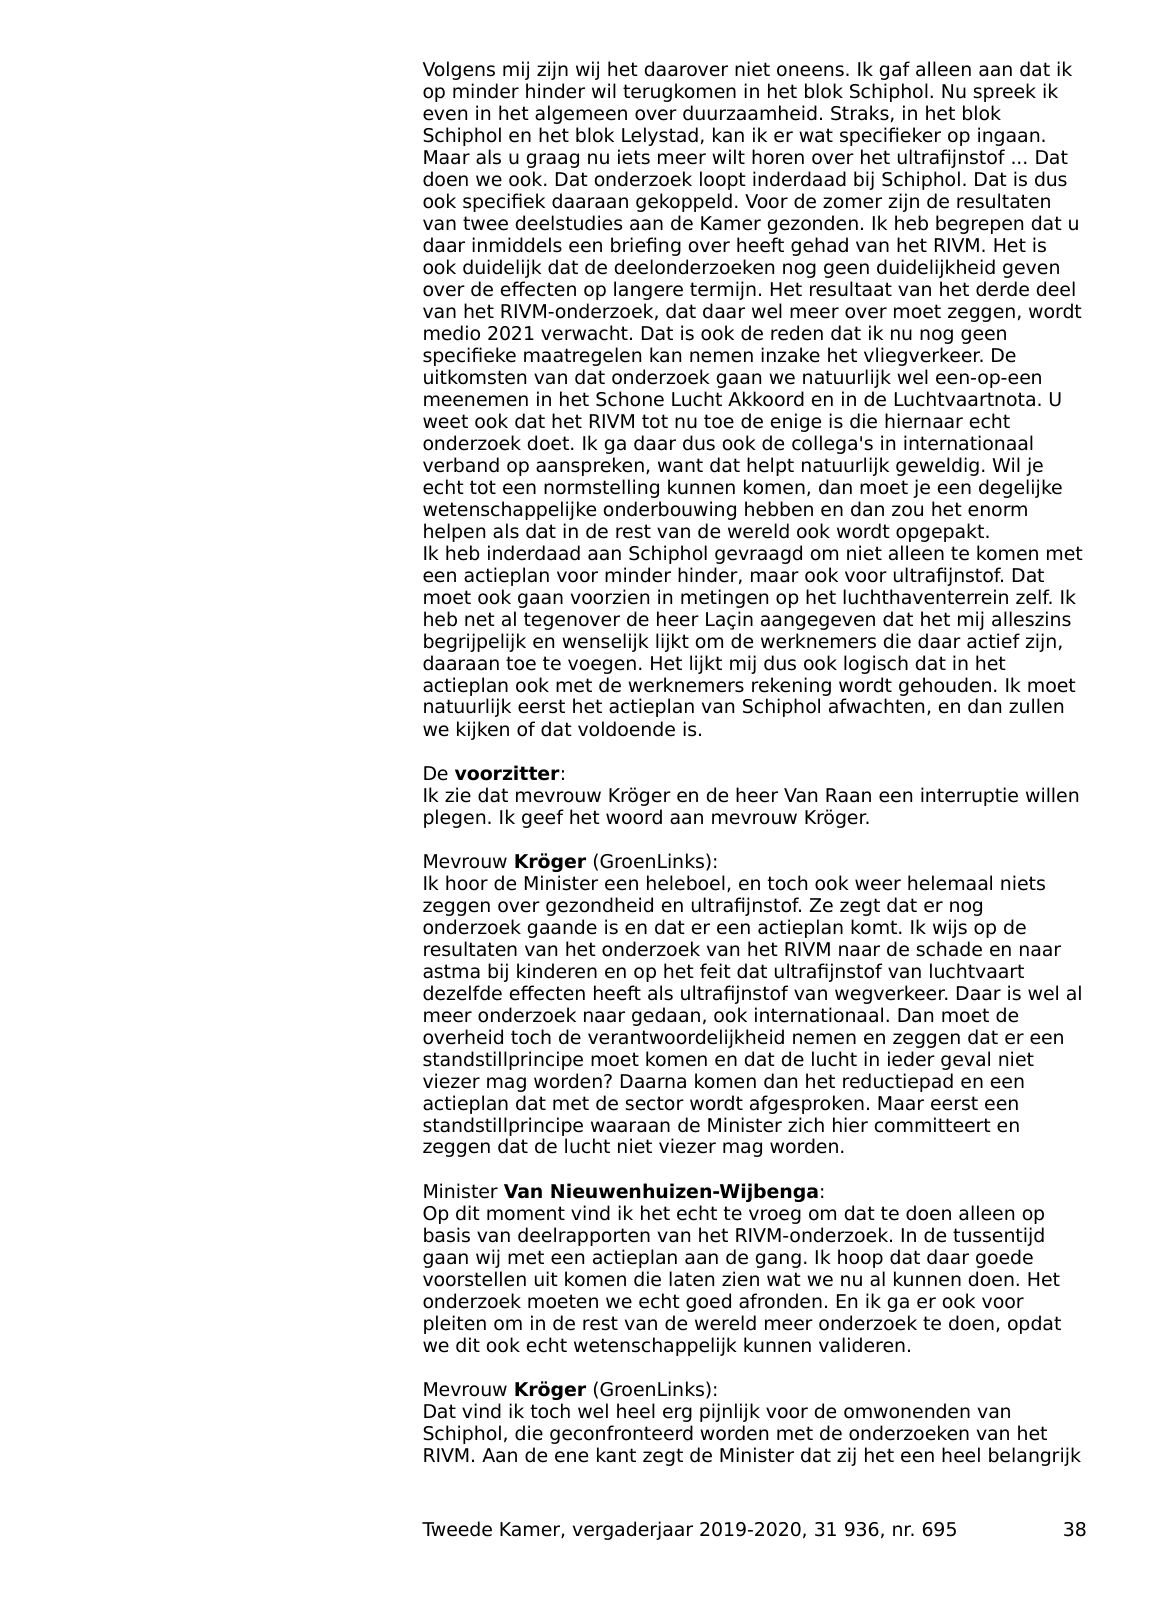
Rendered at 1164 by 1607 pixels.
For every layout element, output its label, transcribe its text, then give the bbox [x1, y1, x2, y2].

text Ik zie dat mevrouw Kröger en de heer Van Raan een interruptie willen plegen. Ik geef het woord aan mevrouw Kröger. [422, 784, 1087, 828]
text Ik hoor de Minister een heleboel, en toch ook weer helemaal niets zeggen over gezondheid en ultrafijnstof. Ze zegt dat er nog onderzoek gaande is en dat er een actieplan komt. Ik wijs op de resultaten van het onderzoek van het RIVM naar de schade en naar astma bij kinderen en op het feit dat ultrafijnstof van luchtvaart dezelfde effecten heeft als ultrafijnstof van wegverkeer. Daar is wel al meer onderzoek naar gedaan, ook internationaal. Dan moet de overheid toch de verantwoordelijkheid nemen en zeggen dat er een standstillprincipe moet komen en dat de lucht in ieder geval niet viezer mag worden? Daarna komen dan het reductiepad en een actieplan dat met de sector wordt afgesproken. Maar eerst een standstillprincipe waaraan de Minister zich hier committeert en zeggen dat de lucht niet viezer mag worden. [422, 873, 1087, 1158]
text Ik heb inderdaad aan Schiphol gevraagd om niet alleen te komen met een actieplan voor minder hinder, maar ook voor ultrafijnstof. Dat moet ook gaan voorzien in metingen op het luchthaventerrein zelf. Ik heb net al tegenover de heer Laçin aangegeven dat het mij alleszins begrijpelijk en wenselijk lijkt om de werknemers die daar actief zijn, daaraan toe te voegen. Het lijkt mij dus ook logisch dat in het actieplan ook met de werknemers rekening wordt gehouden. Ik moet natuurlijk eerst het actieplan van Schiphol afwachten, en dan zullen we kijken of dat voldoende is. [422, 543, 1087, 740]
text Mevrouw Kröger (GroenLinks): [422, 851, 1087, 873]
text Volgens mij zijn wij het daarover niet oneens. Ik gaf alleen aan dat ik op minder hinder wil terugkomen in het blok Schiphol. Nu spreek ik even in het algemeen over duurzaamheid. Straks, in het blok Schiphol en het blok Lelystad, kan ik er wat specifieker op ingaan. Maar als u graag nu iets meer wilt horen over het ultrafijnstof ... Dat doen we ook. Dat onderzoek loopt inderdaad bij Schiphol. Dat is dus ook specifiek daaraan gekoppeld. Voor de zomer zijn de resultaten van twee deelstudies aan de Kamer gezonden. Ik heb begrepen dat u daar inmiddels een briefing over heeft gehad van het RIVM. Het is ook duidelijk dat de deelonderzoeken nog geen duidelijkheid geven over de effecten op langere termijn. Het resultaat van het derde deel van het RIVM-onderzoek, dat daar wel meer over moet zeggen, wordt medio 2021 verwacht. Dat is ook de reden dat ik nu nog geen specifieke maatregelen kan nemen inzake het vliegverkeer. De uitkomsten van dat onderzoek gaan we natuurlijk wel een-op-een meenemen in het Schone Lucht Akkoord en in de Luchtvaartnota. U weet ook dat het RIVM tot nu toe de enige is die hiernaar echt onderzoek doet. Ik ga daar dus ook de collega's in internationaal verband op aanspreken, want dat helpt natuurlijk geweldig. Wil je echt tot een normstelling kunnen komen, dan moet je een degelijke wetenschappelijke onderbouwing hebben en dan zou het enorm helpen als dat in de rest van de wereld ook wordt opgepakt. [422, 59, 1087, 543]
text Dat vind ik toch wel heel erg pijnlijk voor de omwonenden van Schiphol, die geconfronteerd worden met de onderzoeken van het RIVM. Aan de ene kant zegt de Minister dat zij het een heel belangrijk [422, 1401, 1087, 1467]
text De voorzitter: [422, 763, 1087, 784]
text Mevrouw Kröger (GroenLinks): [422, 1379, 1087, 1401]
text Minister Van Nieuwenhuizen-Wijbenga: [422, 1181, 1087, 1203]
text Op dit moment vind ik het echt te vroeg om dat te doen alleen op basis van deelrapporten van het RIVM-onderzoek. In de tussentijd gaan wij met een actieplan aan de gang. Ik hoop dat daar goede voorstellen uit komen die laten zien wat we nu al kunnen doen. Het onderzoek moeten we echt goed afronden. En ik ga er ook voor pleiten om in de rest van de wereld meer onderzoek te doen, opdat we dit ook echt wetenschappelijk kunnen valideren. [422, 1203, 1087, 1356]
